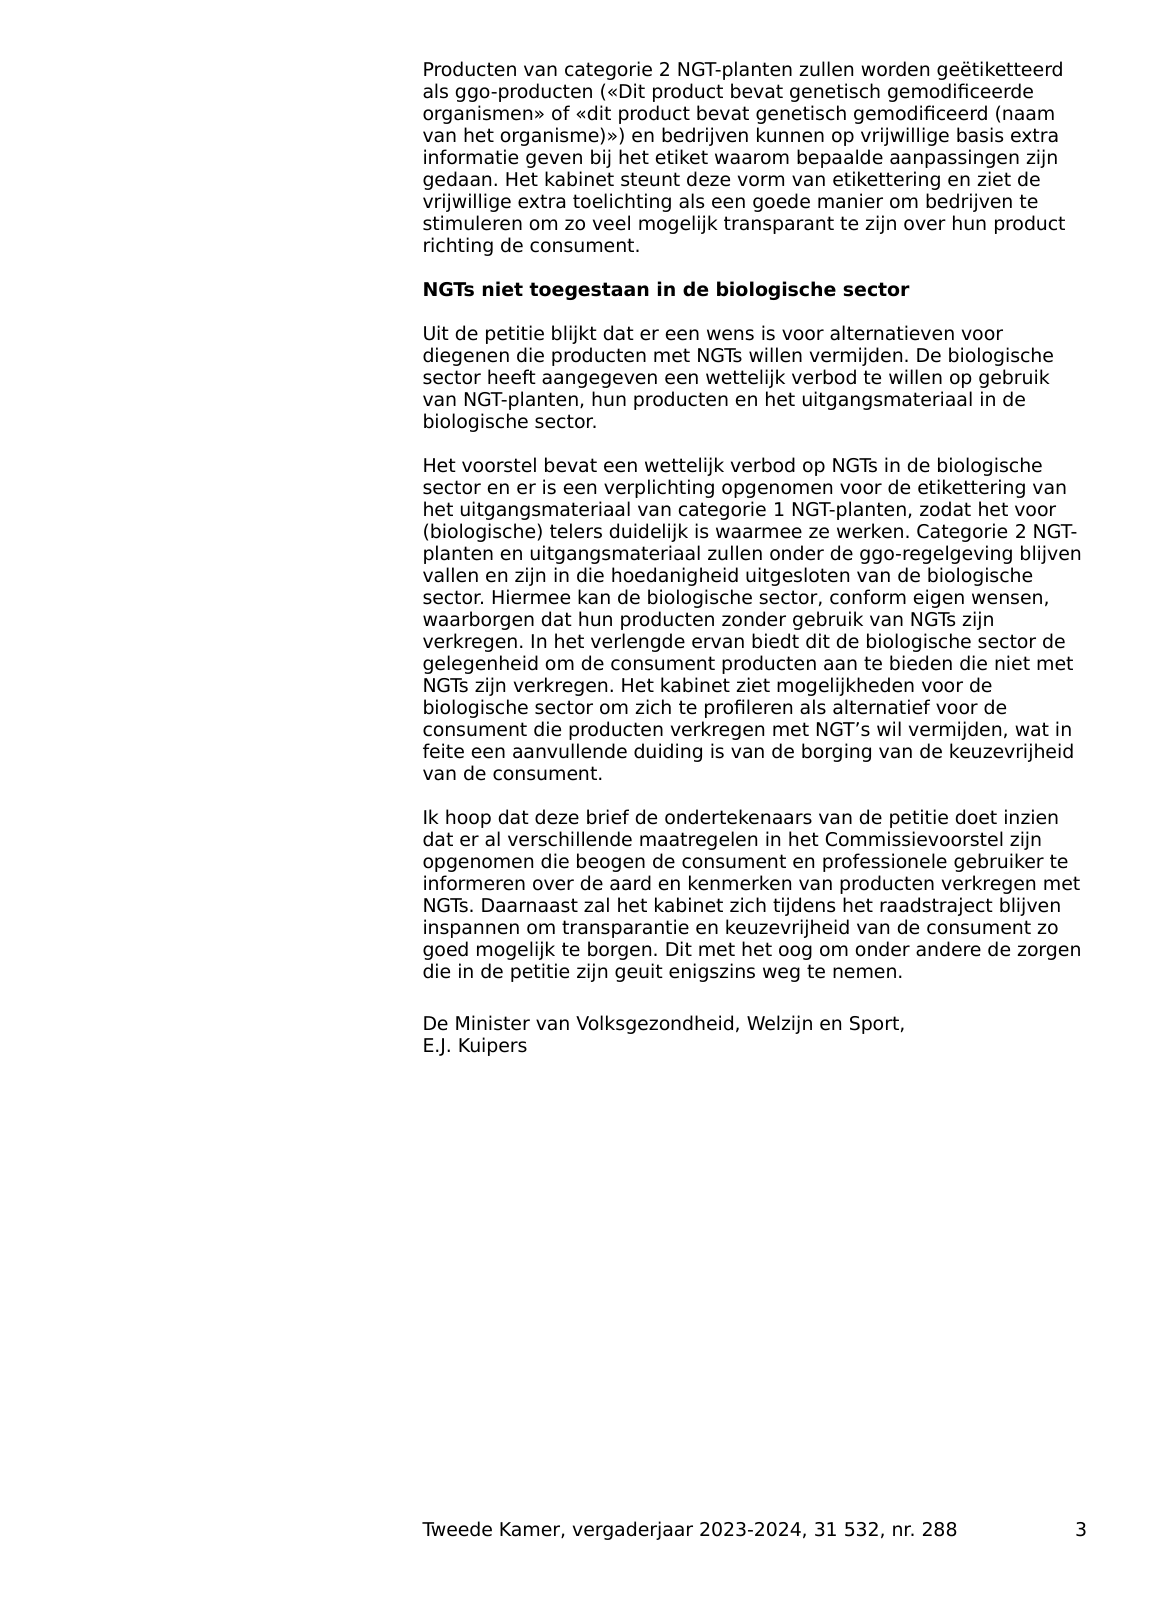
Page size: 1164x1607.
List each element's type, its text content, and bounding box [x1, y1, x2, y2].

text Ik hoop dat deze brief de ondertekenaars van de petitie doet inzien dat er al verschillende maatregelen in het Commissievoorstel zijn opgenomen die beogen de consument en professionele gebruiker te informeren over de aard en kenmerken van producten verkregen met NGTs. Daarnaast zal het kabinet zich tijdens het raadstraject blijven inspannen om transparantie en keuzevrijheid van de consument zo goed mogelijk te borgen. Dit met het oog om onder andere de zorgen die in de petitie zijn geuit enigszins weg te nemen. [422, 807, 1087, 983]
text Uit de petitie blijkt dat er een wens is voor alternatieven voor diegenen die producten met NGTs willen vermijden. De biologische sector heeft aangegeven een wettelijk verbod te willen op gebruik van NGT-planten, hun producten en het uitgangsmateriaal in de biologische sector. [422, 323, 1087, 433]
text Het voorstel bevat een wettelijk verbod op NGTs in de biologische sector en er is een verplichting opgenomen voor de etikettering van het uitgangsmateriaal van categorie 1 NGT-planten, zodat het voor (biologische) telers duidelijk is waarmee ze werken. Categorie 2 NGT-planten en uitgangsmateriaal zullen onder de ggo-regelgeving blijven vallen en zijn in die hoedanigheid uitgesloten van de biologische sector. Hiermee kan de biologische sector, conform eigen wensen, waarborgen dat hun producten zonder gebruik van NGTs zijn verkregen. In het verlengde ervan biedt dit de biologische sector de gelegenheid om de consument producten aan te bieden die niet met NGTs zijn verkregen. Het kabinet ziet mogelijkheden voor de biologische sector om zich te profileren als alternatief voor de consument die producten verkregen met NGT’s wil vermijden, wat in feite een aanvullende duiding is van de borging van de keuzevrijheid van de consument. [422, 455, 1087, 785]
text De Minister van Volksgezondheid, Welzijn en Sport, E.J. Kuipers [422, 1013, 1087, 1057]
text Producten van categorie 2 NGT-planten zullen worden geëtiketteerd als ggo-producten («Dit product bevat genetisch gemodificeerde organismen» of «dit product bevat genetisch gemodificeerd (naam van het organisme)») en bedrijven kunnen op vrijwillige basis extra informatie geven bij het etiket waarom bepaalde aanpassingen zijn gedaan. Het kabinet steunt deze vorm van etikettering en ziet de vrijwillige extra toelichting als een goede manier om bedrijven te stimuleren om zo veel mogelijk transparant te zijn over hun product richting de consument. [422, 59, 1087, 257]
subtitle NGTs niet toegestaan in de biologische sector [422, 279, 1087, 301]
